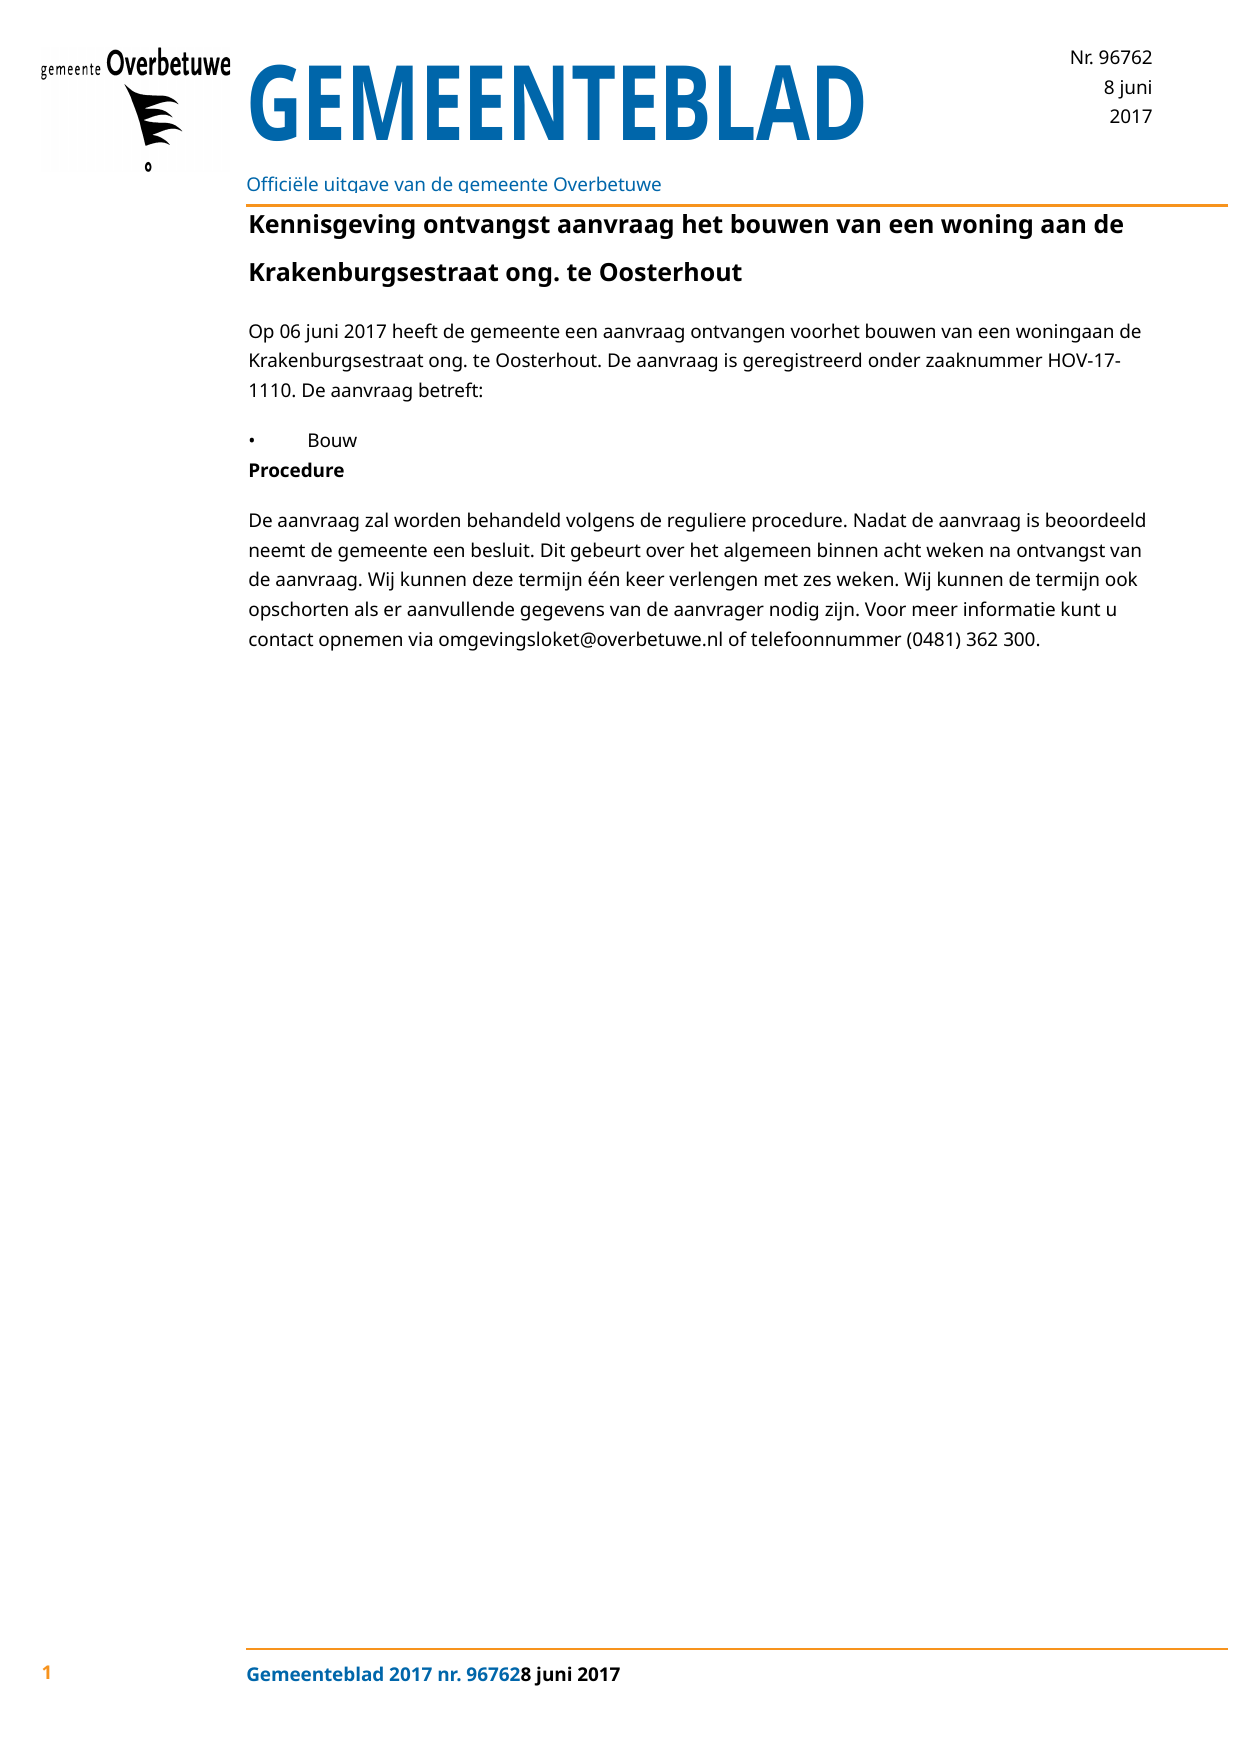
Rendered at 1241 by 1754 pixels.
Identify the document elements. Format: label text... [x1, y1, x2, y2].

text Procedure [248, 457, 1152, 483]
text De aanvraag zal worden behandeld volgens de reguliere procedure. Nadat de aanvraag is beoordeeld neemt de gemeente een besluit. Dit gebeurt over het algemeen binnen acht weken na ontvangst van de aanvraag. Wij kunnen deze termijn één keer verlengen met zes weken. Wij kunnen de termijn ook opschorten als er aanvullende gegevens van de aanvrager nodig zijn. Voor meer informatie kunt u contact opnemen via omgevingsloket@overbetuwe.nl of telefoonnummer (0481) 362 300. [248, 507, 1152, 652]
text Op 06 juni 2017 heeft de gemeente een aanvraag ontvangen voorhet bouwen van een woningaan de Krakenburgsestraat ong. te Oosterhout. De aanvraag is geregistreerd onder zaaknummer HOV-17-1110. De aanvraag betreft: [248, 318, 1152, 403]
picture [41, 47, 231, 172]
text Kennisgeving ontvangst aanvraag het bouwen van een woning aan de Krakenburgsestraat ong. te Oosterhout [248, 207, 1152, 288]
list Bouw [248, 427, 1152, 453]
